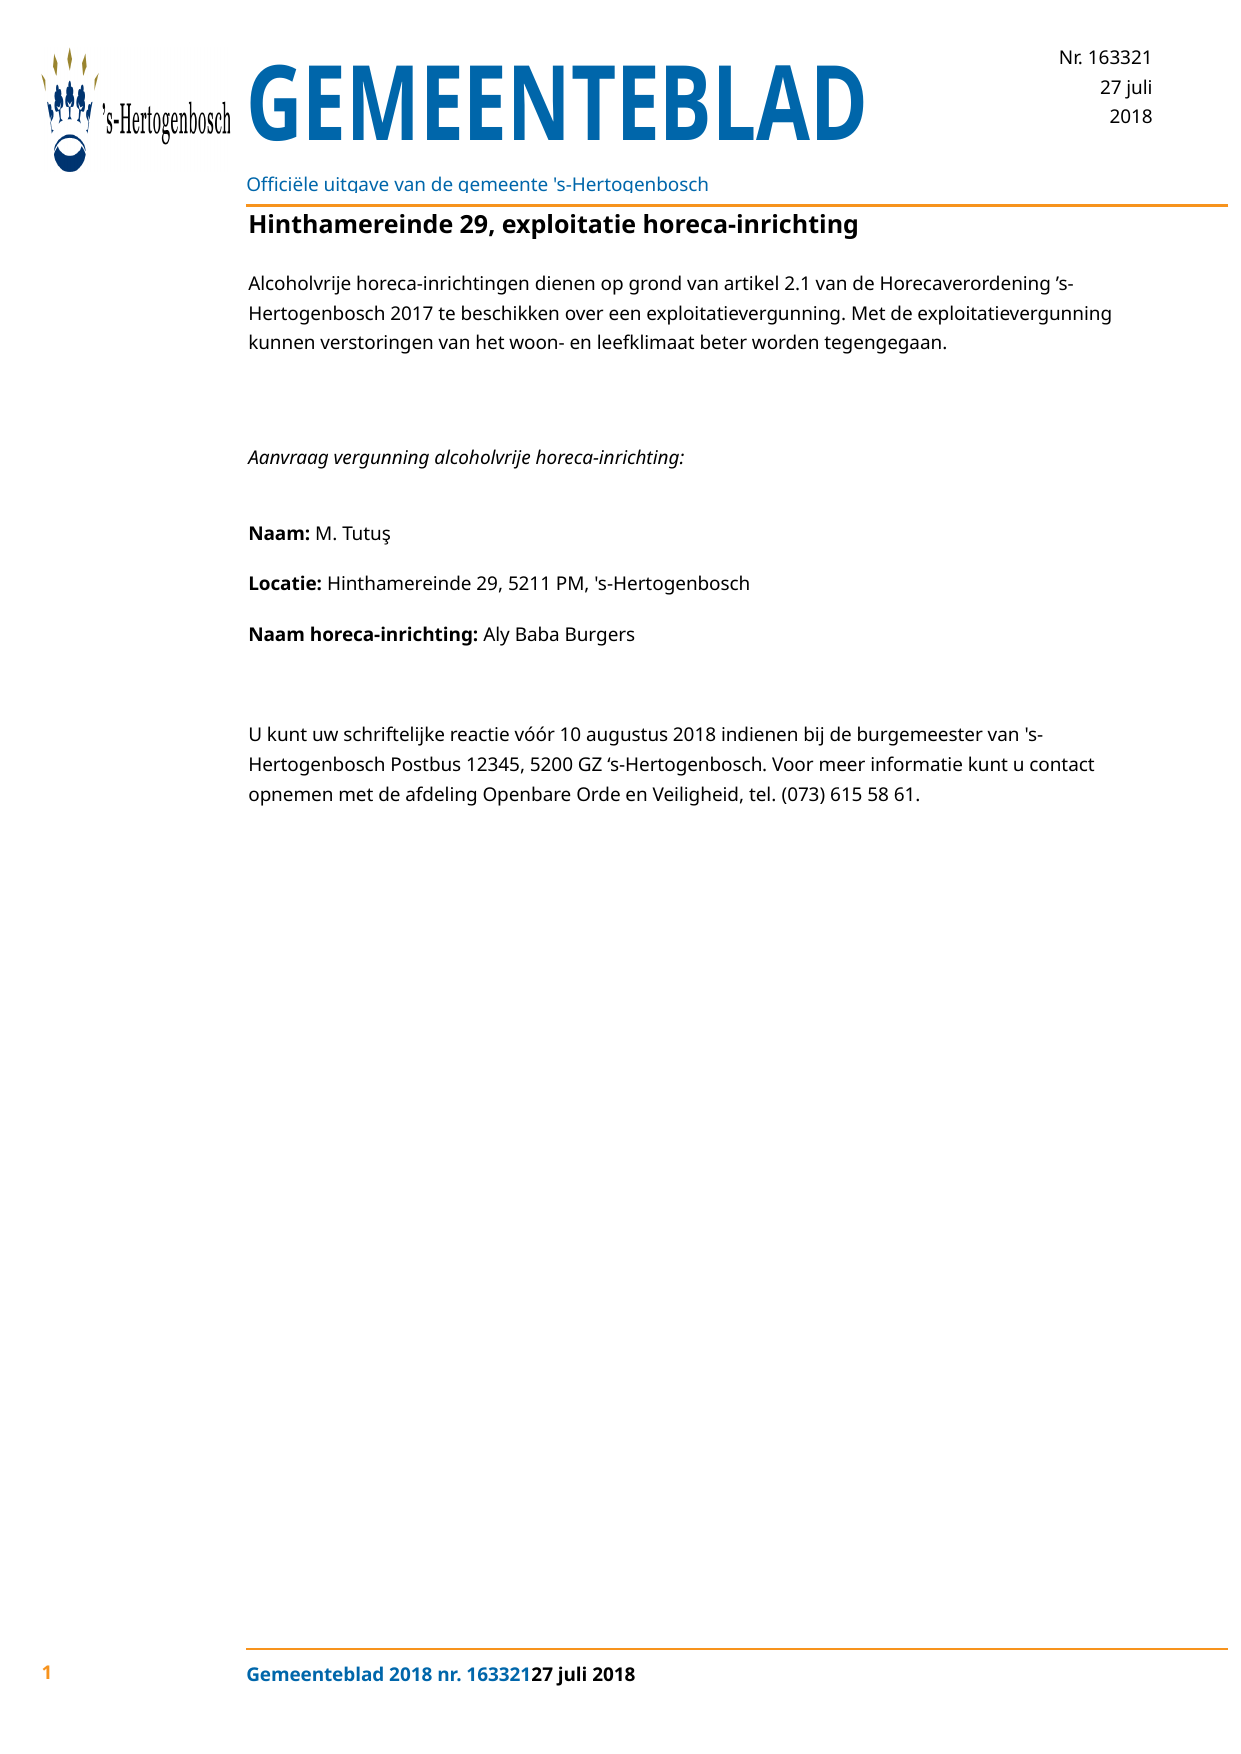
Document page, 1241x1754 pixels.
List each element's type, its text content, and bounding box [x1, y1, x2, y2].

text Alcoholvrije horeca-inrichtingen dienen op grond van artikel 2.1 van de Horecaverordening ’s-Hertogenbosch 2017 te beschikken over een exploitatievergunning. Met de exploitatievergunning kunnen verstoringen van het woon- en leefklimaat beter worden tegengegaan. [248, 270, 1152, 355]
text Hinthamereinde 29, exploitatie horeca-inrichting [248, 207, 1152, 241]
text U kunt uw schriftelijke reactie vóór 10 augustus 2018 indienen bij de burgemeester van 's-Hertogenbosch Postbus 12345, 5200 GZ ‘s-Hertogenbosch. Voor meer informatie kunt u contact opnemen met de afdeling Openbare Orde en Veiligheid, tel. (073) 615 58 61. [248, 722, 1152, 807]
text Aanvraag vergunning alcoholvrije horeca-inrichting: [248, 444, 1152, 469]
text Locatie: Hinthamereinde 29, 5211 PM, 's-Hertogenbosch [248, 570, 1152, 596]
text Naam: M. Tutuş [248, 520, 1152, 546]
text Naam horeca-inrichting: Aly Baba Burgers [248, 621, 1152, 647]
picture [41, 47, 231, 172]
